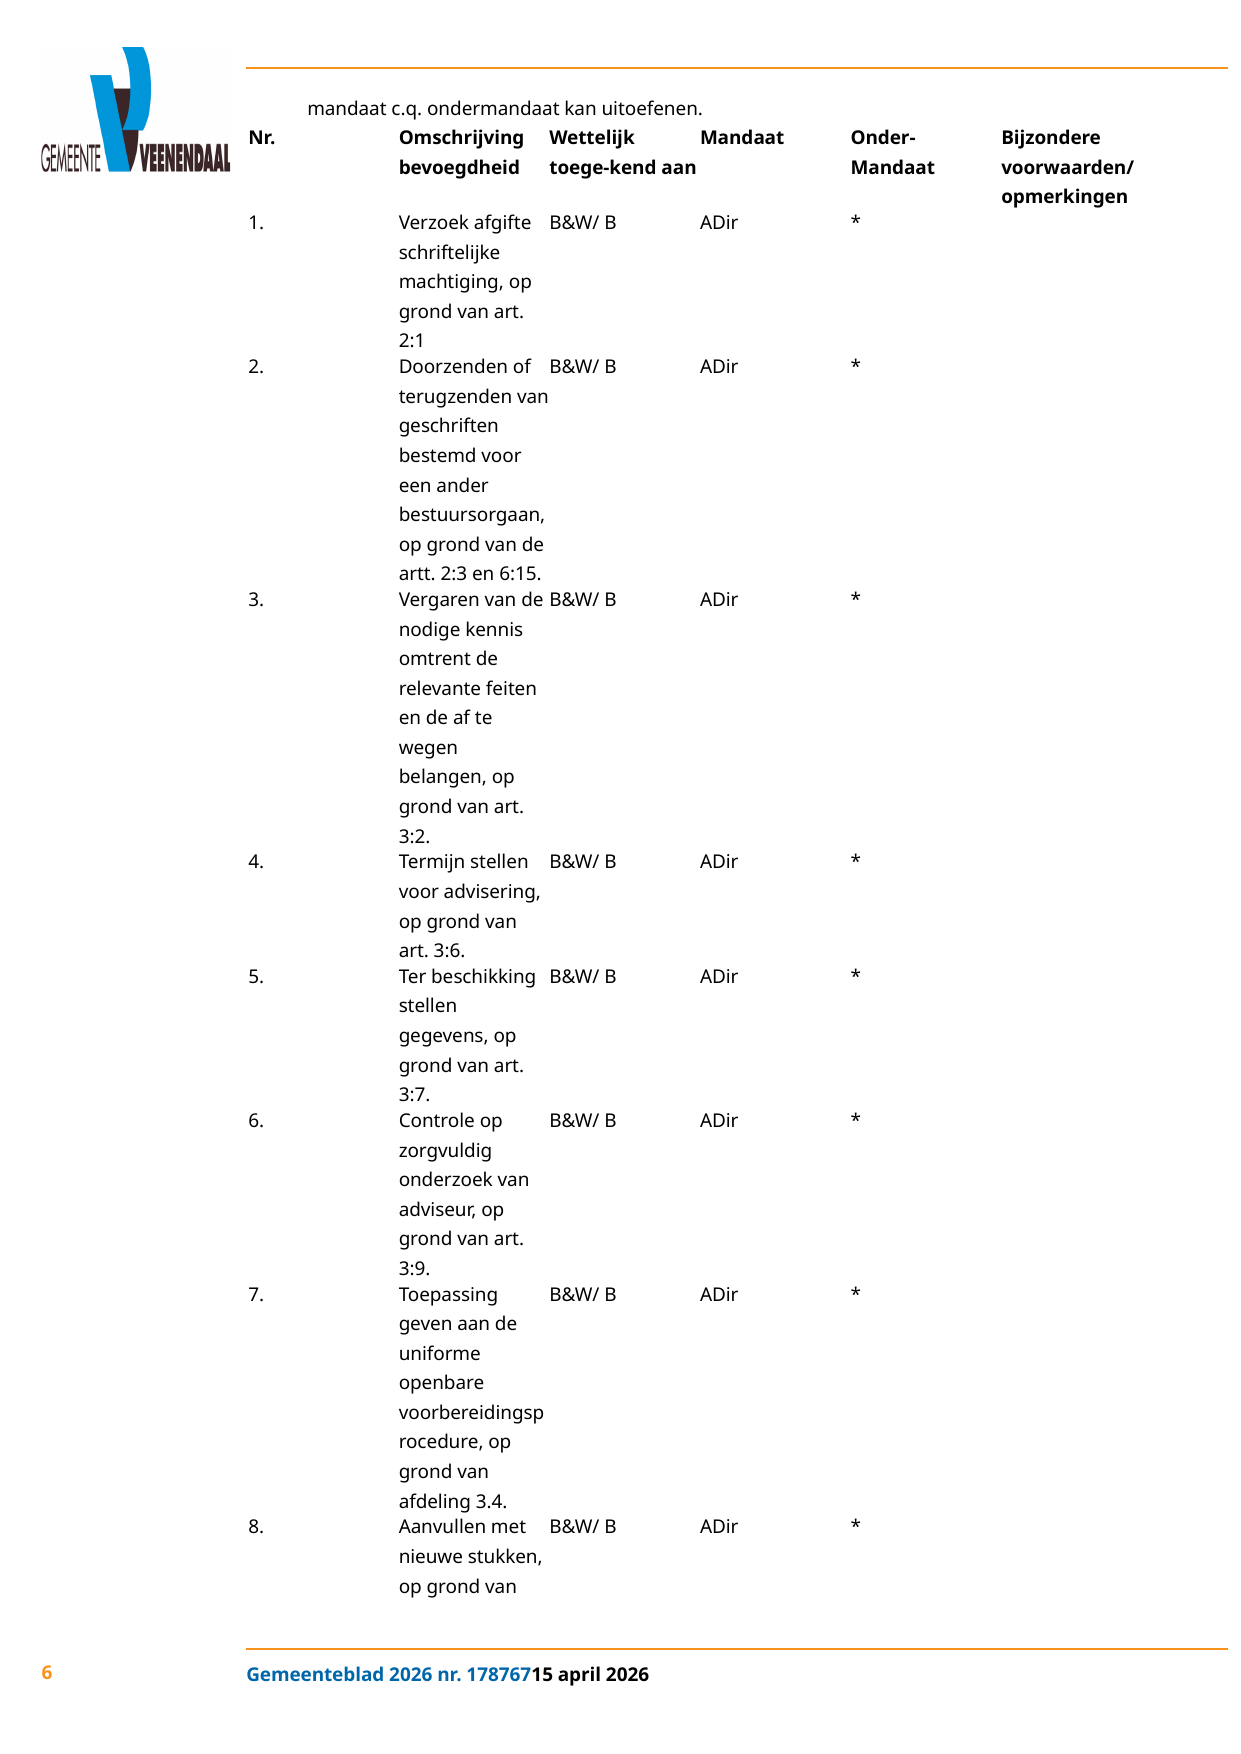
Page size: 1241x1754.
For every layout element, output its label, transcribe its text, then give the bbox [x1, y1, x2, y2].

table_cell * [850, 586, 1001, 849]
table_cell * [850, 849, 1001, 963]
table_cell [1001, 354, 1152, 586]
table_cell ADir [700, 586, 850, 849]
table_cell [1001, 1107, 1152, 1281]
table_cell * [850, 209, 1001, 353]
table_cell B&W/ B [549, 209, 700, 353]
table_cell [1001, 1281, 1152, 1514]
table_header Nr. [248, 125, 398, 209]
table_cell Ter beschikking stellen gegevens, op grond van art. 3:7. [399, 963, 549, 1107]
table_cell Doorzenden of terugzenden van geschriften bestemd voor een ander bestuursorgaan, op grond van de artt. 2:3 en 6:15. [399, 354, 549, 586]
table_cell ADir [700, 354, 850, 586]
table_header Onder- Mandaat [850, 125, 1001, 209]
picture [41, 47, 130, 172]
table_cell ADir [700, 1514, 850, 1598]
table_header Mandaat [700, 125, 850, 209]
table_cell * [850, 1514, 1001, 1598]
table_cell B&W/ B [549, 354, 700, 586]
table_header Wettelijk toege-kend aan [549, 125, 700, 209]
table_cell [1001, 586, 1152, 849]
table_cell [1001, 849, 1152, 963]
table_cell Verzoek afgifte schriftelijke machtiging, op grond van art. 2:1 [399, 209, 549, 353]
table_cell 4. [248, 849, 398, 963]
table_cell B&W/ B [549, 586, 700, 849]
table_cell * [850, 354, 1001, 586]
table_cell Vergaren van de nodige kennis omtrent de relevante feiten en de af te wegen belangen, op grond van art. 3:2. [399, 586, 549, 849]
table_cell 5. [248, 963, 398, 1107]
table_cell ADir [700, 209, 850, 353]
table_cell 3. [248, 586, 398, 849]
table_cell [1001, 963, 1152, 1107]
table_cell * [850, 1281, 1001, 1514]
picture [123, 47, 231, 172]
list mandaat c.q. ondermandaat kan uitoefenen. [248, 95, 1152, 121]
table_cell ADir [700, 963, 850, 1107]
table_cell Aanvullen met nieuwe stukken, op grond van [399, 1514, 549, 1598]
table_cell Controle op zorgvuldig onderzoek van adviseur, op grond van art. 3:9. [399, 1107, 549, 1281]
table_cell [1001, 1514, 1152, 1598]
table_header Omschrijving bevoegdheid [399, 125, 549, 209]
table_cell [1001, 209, 1152, 353]
table_cell B&W/ B [549, 1281, 700, 1514]
table_cell B&W/ B [549, 1107, 700, 1281]
table_cell * [850, 1107, 1001, 1281]
table_header Bijzondere voorwaarden/ opmerkingen [1001, 125, 1152, 209]
table_cell B&W/ B [549, 1514, 700, 1598]
table_cell B&W/ B [549, 963, 700, 1107]
table_cell 7. [248, 1281, 398, 1514]
table_cell ADir [700, 849, 850, 963]
table_cell 2. [248, 354, 398, 586]
table_cell ADir [700, 1107, 850, 1281]
table_cell 6. [248, 1107, 398, 1281]
table_cell Termijn stellen voor advisering, op grond van art. 3:6. [399, 849, 549, 963]
table_cell 1. [248, 209, 398, 353]
table_cell B&W/ B [549, 849, 700, 963]
table_cell * [850, 963, 1001, 1107]
table_cell ADir [700, 1281, 850, 1514]
table_cell 8. [248, 1514, 398, 1598]
table_cell Toepassing geven aan de uniforme openbare voorbereidingsprocedure, op grond van afdeling 3.4. [399, 1281, 549, 1514]
